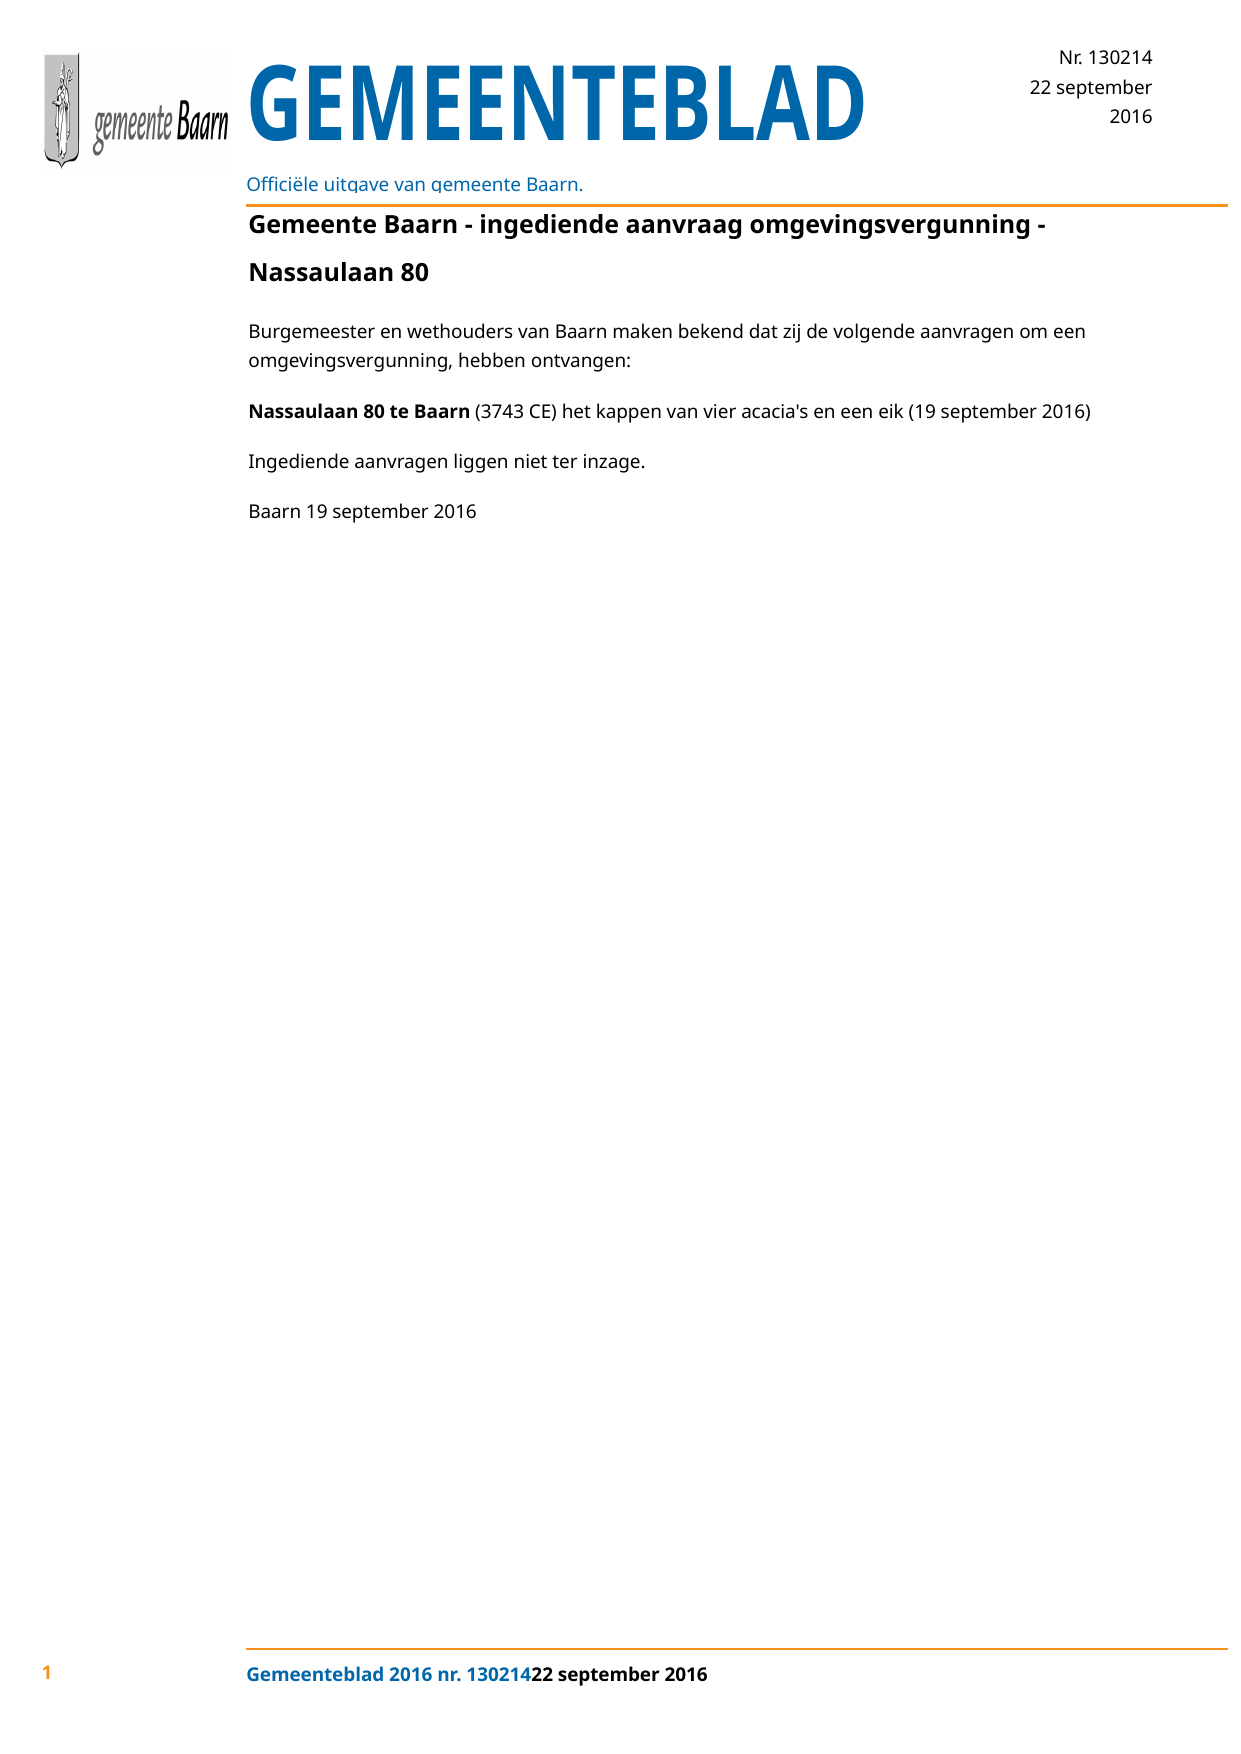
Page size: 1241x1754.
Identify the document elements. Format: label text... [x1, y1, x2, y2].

text Gemeente Baarn - ingediende aanvraag omgevingsvergunning - Nassaulaan 80 [248, 207, 1152, 288]
picture [41, 47, 231, 172]
text Baarn 19 september 2016 [248, 499, 1152, 524]
text Ingediende aanvragen liggen niet ter inzage. [248, 448, 1152, 474]
text Burgemeester en wethouders van Baarn maken bekend dat zij de volgende aanvragen om een omgevingsvergunning, hebben ontvangen: [248, 318, 1152, 373]
text Nassaulaan 80 te Baarn (3743 CE) het kappen van vier acacia's en een eik (19 september 2016) [248, 398, 1152, 424]
